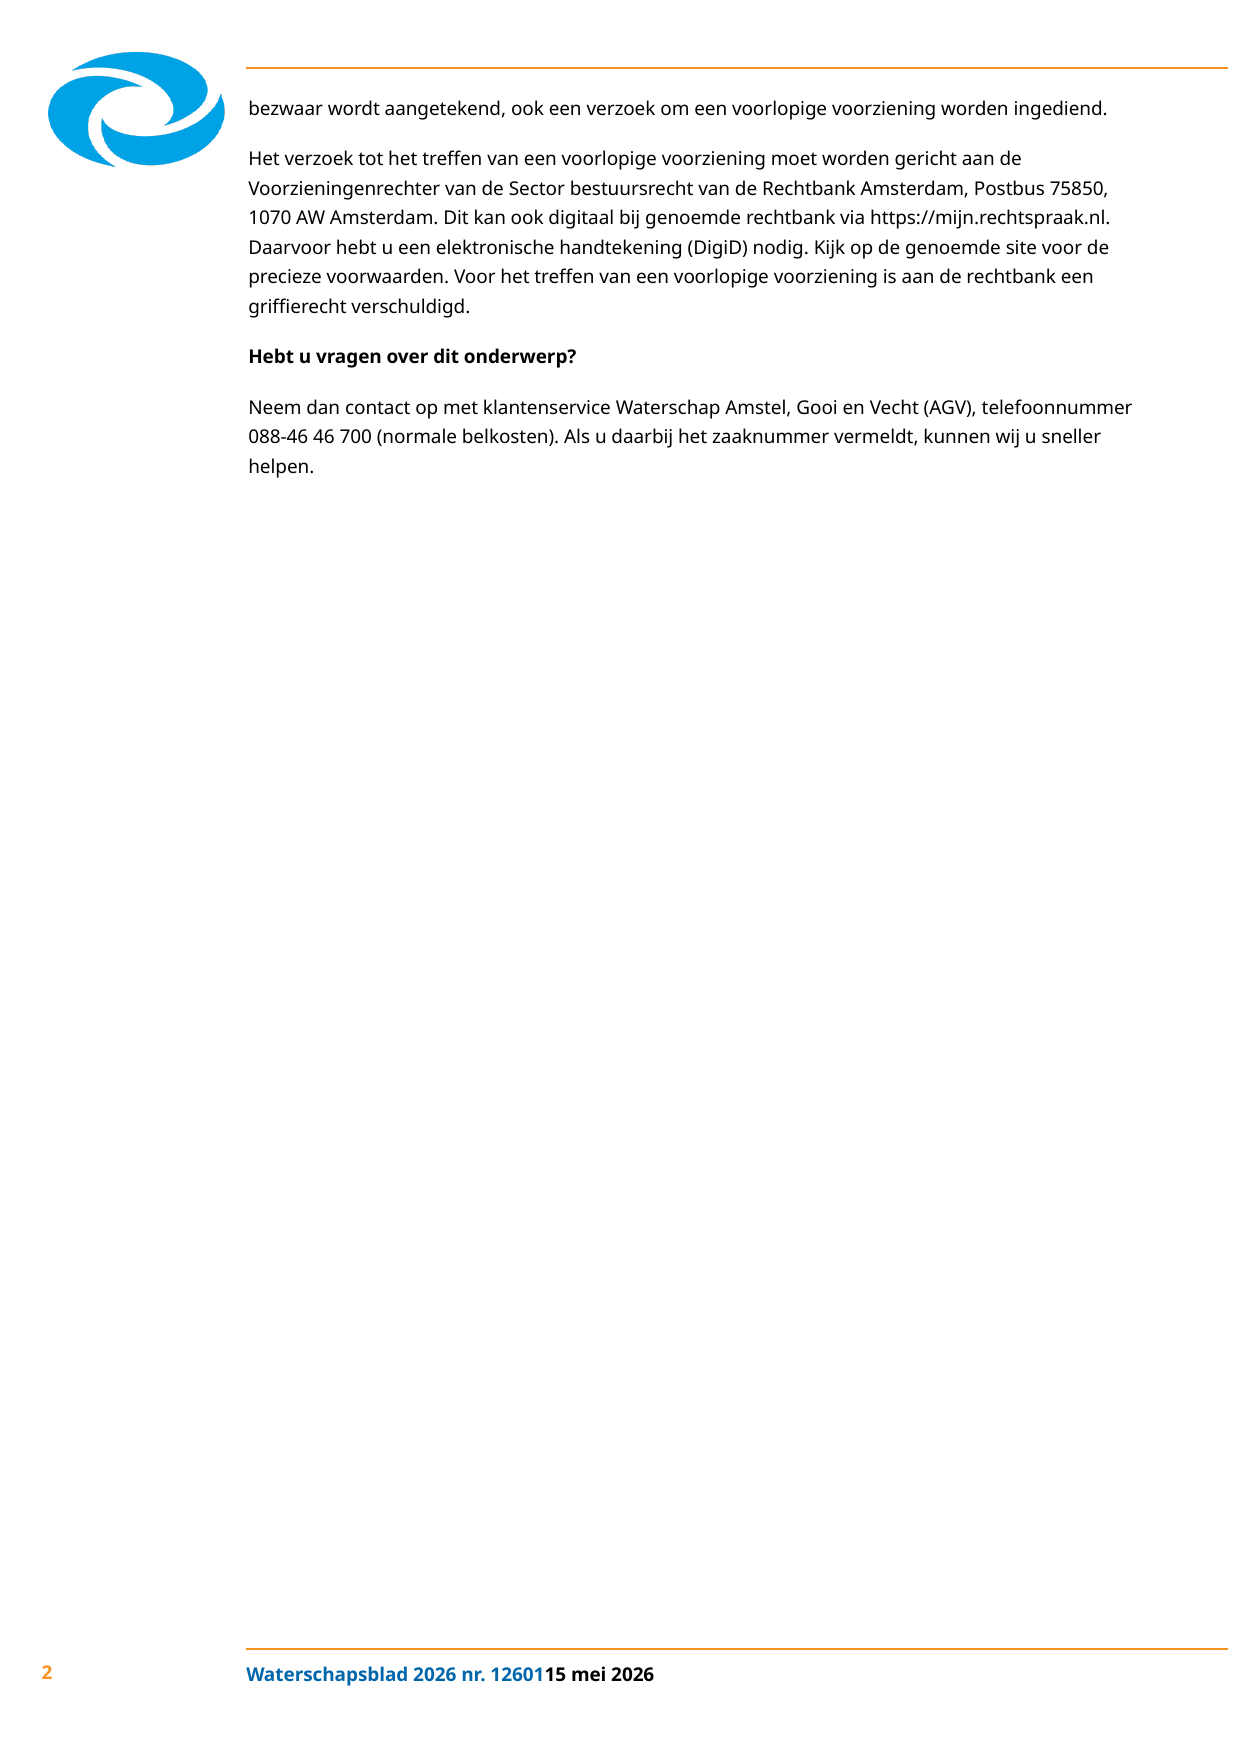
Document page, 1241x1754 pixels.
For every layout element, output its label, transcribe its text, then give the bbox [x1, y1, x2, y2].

text Neem dan contact op met klantenservice Waterschap Amstel, Gooi en Vecht (AGV), telefoonnummer 088-46 46 700 (normale belkosten). Als u daarbij het zaaknummer vermeldt, kunnen wij u sneller helpen. [248, 394, 1152, 479]
text bezwaar wordt aangetekend, ook een verzoek om een voorlopige voorziening worden ingediend. [248, 95, 1152, 121]
text Het verzoek tot het treffen van een voorlopige voorziening moet worden gericht aan de Voorzieningenrechter van de Sector bestuursrecht van de Rechtbank Amsterdam, Postbus 75850, 1070 AW Amsterdam. Dit kan ook digitaal bij genoemde rechtbank via https://mijn.rechtspraak.nl. Daarvoor hebt u een elektronische handtekening (DigiD) nodig. Kijk op de genoemde site voor de precieze voorwaarden. Voor het treffen van een voorlopige voorziening is aan de rechtbank een griffierecht verschuldigd. [248, 145, 1152, 319]
text Hebt u vragen over dit onderwerp? [248, 343, 1152, 369]
picture [41, 47, 231, 172]
